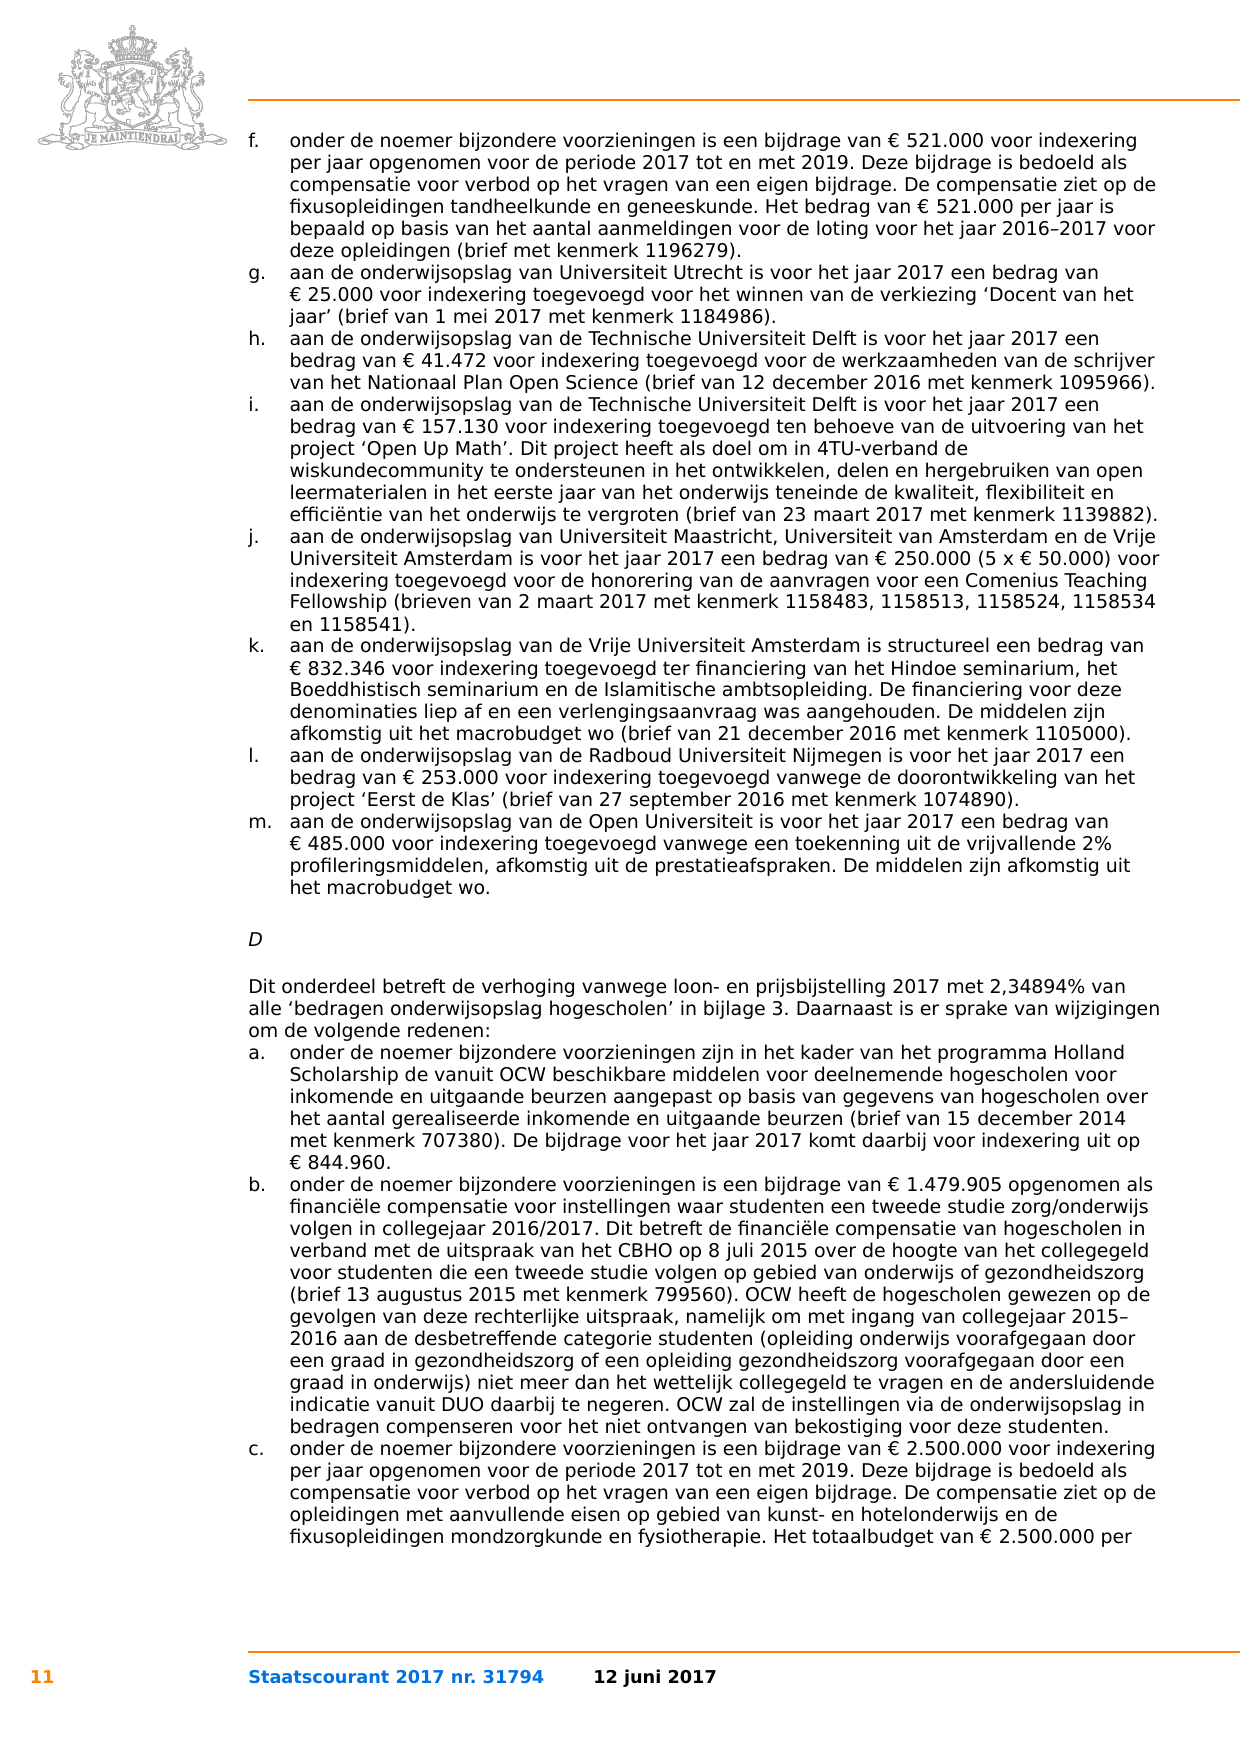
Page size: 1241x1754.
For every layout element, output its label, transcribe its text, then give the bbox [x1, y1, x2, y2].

text m. aan de onderwijsopslag van de Open Universiteit is voor het jaar 2017 een bedrag van € 485.000 voor indexering toegevoegd vanwege een toekenning uit de vrijvallende 2% profileringsmiddelen, afkomstig uit de prestatieafspraken. De middelen zijn afkomstig uit het macrobudget wo. [248, 811, 1163, 899]
text c. onder de noemer bijzondere voorzieningen is een bijdrage van € 2.500.000 voor indexering per jaar opgenomen voor de periode 2017 tot en met 2019. Deze bijdrage is bedoeld als compensatie voor verbod op het vragen van een eigen bijdrage. De compensatie ziet op de opleidingen met aanvullende eisen op gebied van kunst- en hotelonderwijs en de fixusopleidingen mondzorgkunde en fysiotherapie. Het totaalbudget van € 2.500.000 per [248, 1438, 1163, 1548]
text i. aan de onderwijsopslag van de Technische Universiteit Delft is voor het jaar 2017 een bedrag van € 157.130 voor indexering toegevoegd ten behoeve van de uitvoering van het project ‘Open Up Math’. Dit project heeft als doel om in 4TU-verband de wiskundecommunity te ondersteunen in het ontwikkelen, delen en hergebruiken van open leermaterialen in het eerste jaar van het onderwijs teneinde de kwaliteit, flexibiliteit en efficiëntie van het onderwijs te vergroten (brief van 23 maart 2017 met kenmerk 1139882). [248, 394, 1163, 526]
text h. aan de onderwijsopslag van de Technische Universiteit Delft is voor het jaar 2017 een bedrag van € 41.472 voor indexering toegevoegd voor de werkzaamheden van de schrijver van het Nationaal Plan Open Science (brief van 12 december 2016 met kenmerk 1095966). [248, 328, 1163, 394]
text a. onder de noemer bijzondere voorzieningen zijn in het kader van het programma Holland Scholarship de vanuit OCW beschikbare middelen voor deelnemende hogescholen voor inkomende en uitgaande beurzen aangepast op basis van gegevens van hogescholen over het aantal gerealiseerde inkomende en uitgaande beurzen (brief van 15 december 2014 met kenmerk 707380). De bijdrage voor het jaar 2017 komt daarbij voor indexering uit op € 844.960. [248, 1042, 1163, 1174]
text Dit onderdeel betreft de verhoging vanwege loon- en prijsbijstelling 2017 met 2,34894% van alle ‘bedragen onderwijsopslag hogescholen’ in bijlage 3. Daarnaast is er sprake van wijzigingen om de volgende redenen: [248, 976, 1163, 1042]
text j. aan de onderwijsopslag van Universiteit Maastricht, Universiteit van Amsterdam en de Vrije Universiteit Amsterdam is voor het jaar 2017 een bedrag van € 250.000 (5 x € 50.000) voor indexering toegevoegd voor de honorering van de aanvragen voor een Comenius Teaching Fellowship (brieven van 2 maart 2017 met kenmerk 1158483, 1158513, 1158524, 1158534 en 1158541). [248, 526, 1163, 635]
text b. onder de noemer bijzondere voorzieningen is een bijdrage van € 1.479.905 opgenomen als financiële compensatie voor instellingen waar studenten een tweede studie zorg/onderwijs volgen in collegejaar 2016/2017. Dit betreft de financiële compensatie van hogescholen in verband met de uitspraak van het CBHO op 8 juli 2015 over de hoogte van het collegegeld voor studenten die een tweede studie volgen op gebied van onderwijs of gezondheidszorg (brief 13 augustus 2015 met kenmerk 799560). OCW heeft de hogescholen gewezen op de gevolgen van deze rechterlijke uitspraak, namelijk om met ingang van collegejaar 2015–2016 aan de desbetreffende categorie studenten (opleiding onderwijs voorafgegaan door een graad in gezondheidszorg of een opleiding gezondheidszorg voorafgegaan door een graad in onderwijs) niet meer dan het wettelijk collegegeld te vragen en de andersluidende indicatie vanuit DUO daarbij te negeren. OCW zal de instellingen via de onderwijsopslag in bedragen compenseren voor het niet ontvangen van bekostiging voor deze studenten. [248, 1174, 1163, 1438]
text g. aan de onderwijsopslag van Universiteit Utrecht is voor het jaar 2017 een bedrag van € 25.000 voor indexering toegevoegd voor het winnen van de verkiezing ‘Docent van het jaar’ (brief van 1 mei 2017 met kenmerk 1184986). [248, 262, 1163, 328]
subtitle D [248, 929, 1163, 951]
text f. onder de noemer bijzondere voorzieningen is een bijdrage van € 521.000 voor indexering per jaar opgenomen voor de periode 2017 tot en met 2019. Deze bijdrage is bedoeld als compensatie voor verbod op het vragen van een eigen bijdrage. De compensatie ziet op de fixusopleidingen tandheelkunde en geneeskunde. Het bedrag van € 521.000 per jaar is bepaald op basis van het aantal aanmeldingen voor de loting voor het jaar 2016–2017 voor deze opleidingen (brief met kenmerk 1196279). [248, 130, 1163, 262]
picture [38, 25, 227, 150]
text k. aan de onderwijsopslag van de Vrije Universiteit Amsterdam is structureel een bedrag van € 832.346 voor indexering toegevoegd ter financiering van het Hindoe seminarium, het Boeddhistisch seminarium en de Islamitische ambtsopleiding. De financiering voor deze denominaties liep af en een verlengingsaanvraag was aangehouden. De middelen zijn afkomstig uit het macrobudget wo (brief van 21 december 2016 met kenmerk 1105000). [248, 635, 1163, 745]
text l. aan de onderwijsopslag van de Radboud Universiteit Nijmegen is voor het jaar 2017 een bedrag van € 253.000 voor indexering toegevoegd vanwege de doorontwikkeling van het project ‘Eerst de Klas’ (brief van 27 september 2016 met kenmerk 1074890). [248, 745, 1163, 811]
